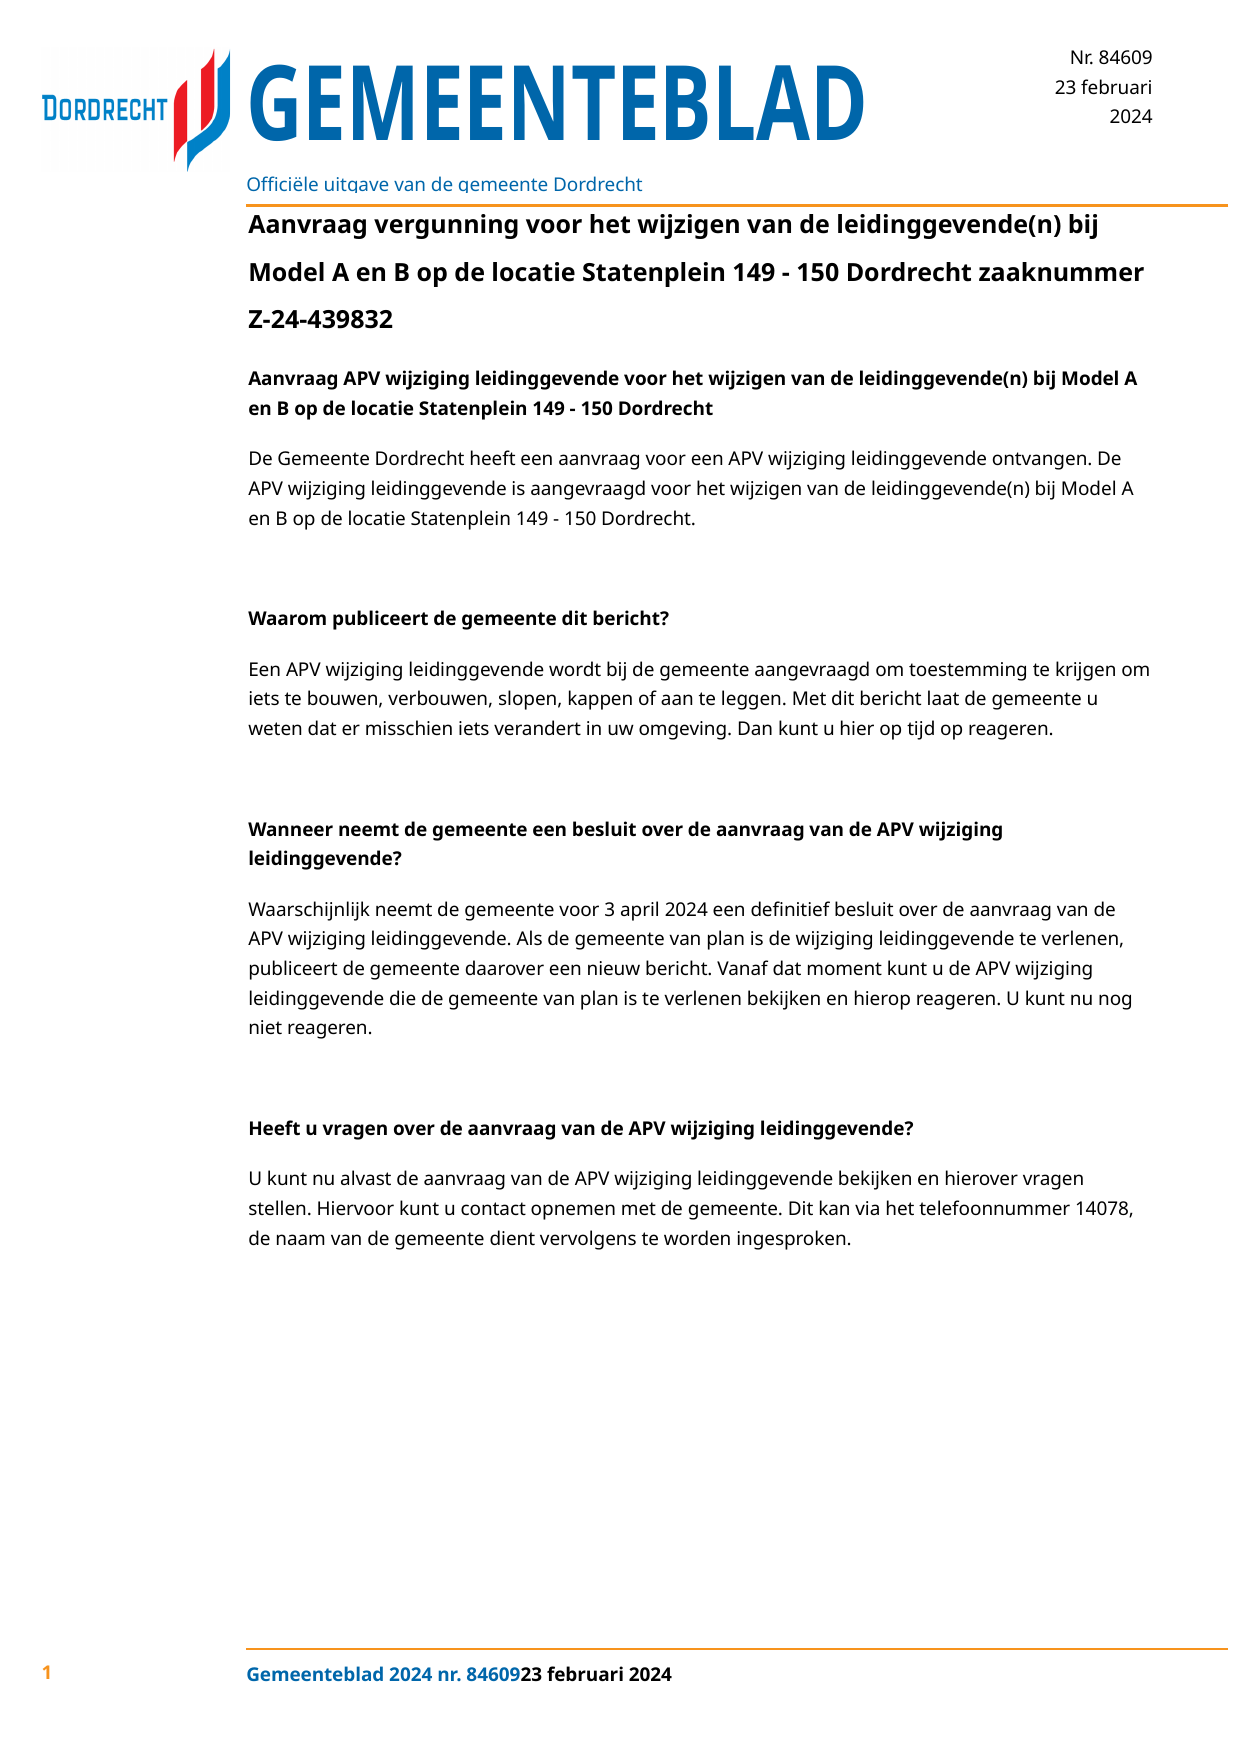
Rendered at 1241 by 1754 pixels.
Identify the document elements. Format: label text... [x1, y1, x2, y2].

text Een APV wijziging leidinggevende wordt bij de gemeente aangevraagd om toestemming te krijgen om iets te bouwen, verbouwen, slopen, kappen of aan te leggen. Met dit bericht laat de gemeente u weten dat er misschien iets verandert in uw omgeving. Dan kunt u hier op tijd op reageren. [248, 656, 1152, 741]
text Aanvraag APV wijziging leidinggevende voor het wijzigen van de leidinggevende(n) bij Model A en B op de locatie Statenplein 149 - 150 Dordrecht [248, 366, 1152, 421]
picture [41, 47, 231, 172]
text Waarom publiceert de gemeente dit bericht? [248, 606, 1152, 631]
text Aanvraag vergunning voor het wijzigen van de leidinggevende(n) bij Model A en B op de locatie Statenplein 149 - 150 Dordrecht zaaknummer Z-24-439832 [248, 207, 1152, 336]
text De Gemeente Dordrecht heeft een aanvraag voor een APV wijziging leidinggevende ontvangen. De APV wijziging leidinggevende is aangevraagd voor het wijzigen van de leidinggevende(n) bij Model A en B op de locatie Statenplein 149 - 150 Dordrecht. [248, 446, 1152, 530]
text Wanneer neemt de gemeente een besluit over de aanvraag van de APV wijziging leidinggevende? [248, 816, 1152, 871]
text Heeft u vragen over de aanvraag van de APV wijziging leidinggevende? [248, 1115, 1152, 1141]
text Waarschijnlijk neemt de gemeente voor 3 april 2024 een definitief besluit over de aanvraag van de APV wijziging leidinggevende. Als de gemeente van plan is de wijziging leidinggevende te verlenen, publiceert de gemeente daarover een nieuw bericht. Vanaf dat moment kunt u de APV wijziging leidinggevende die de gemeente van plan is te verlenen bekijken en hierop reageren. U kunt nu nog niet reageren. [248, 896, 1152, 1040]
text U kunt nu alvast de aanvraag van de APV wijziging leidinggevende bekijken en hierover vragen stellen. Hiervoor kunt u contact opnemen met de gemeente. Dit kan via het telefoonnummer 14078, de naam van de gemeente dient vervolgens te worden ingesproken. [248, 1166, 1152, 1250]
